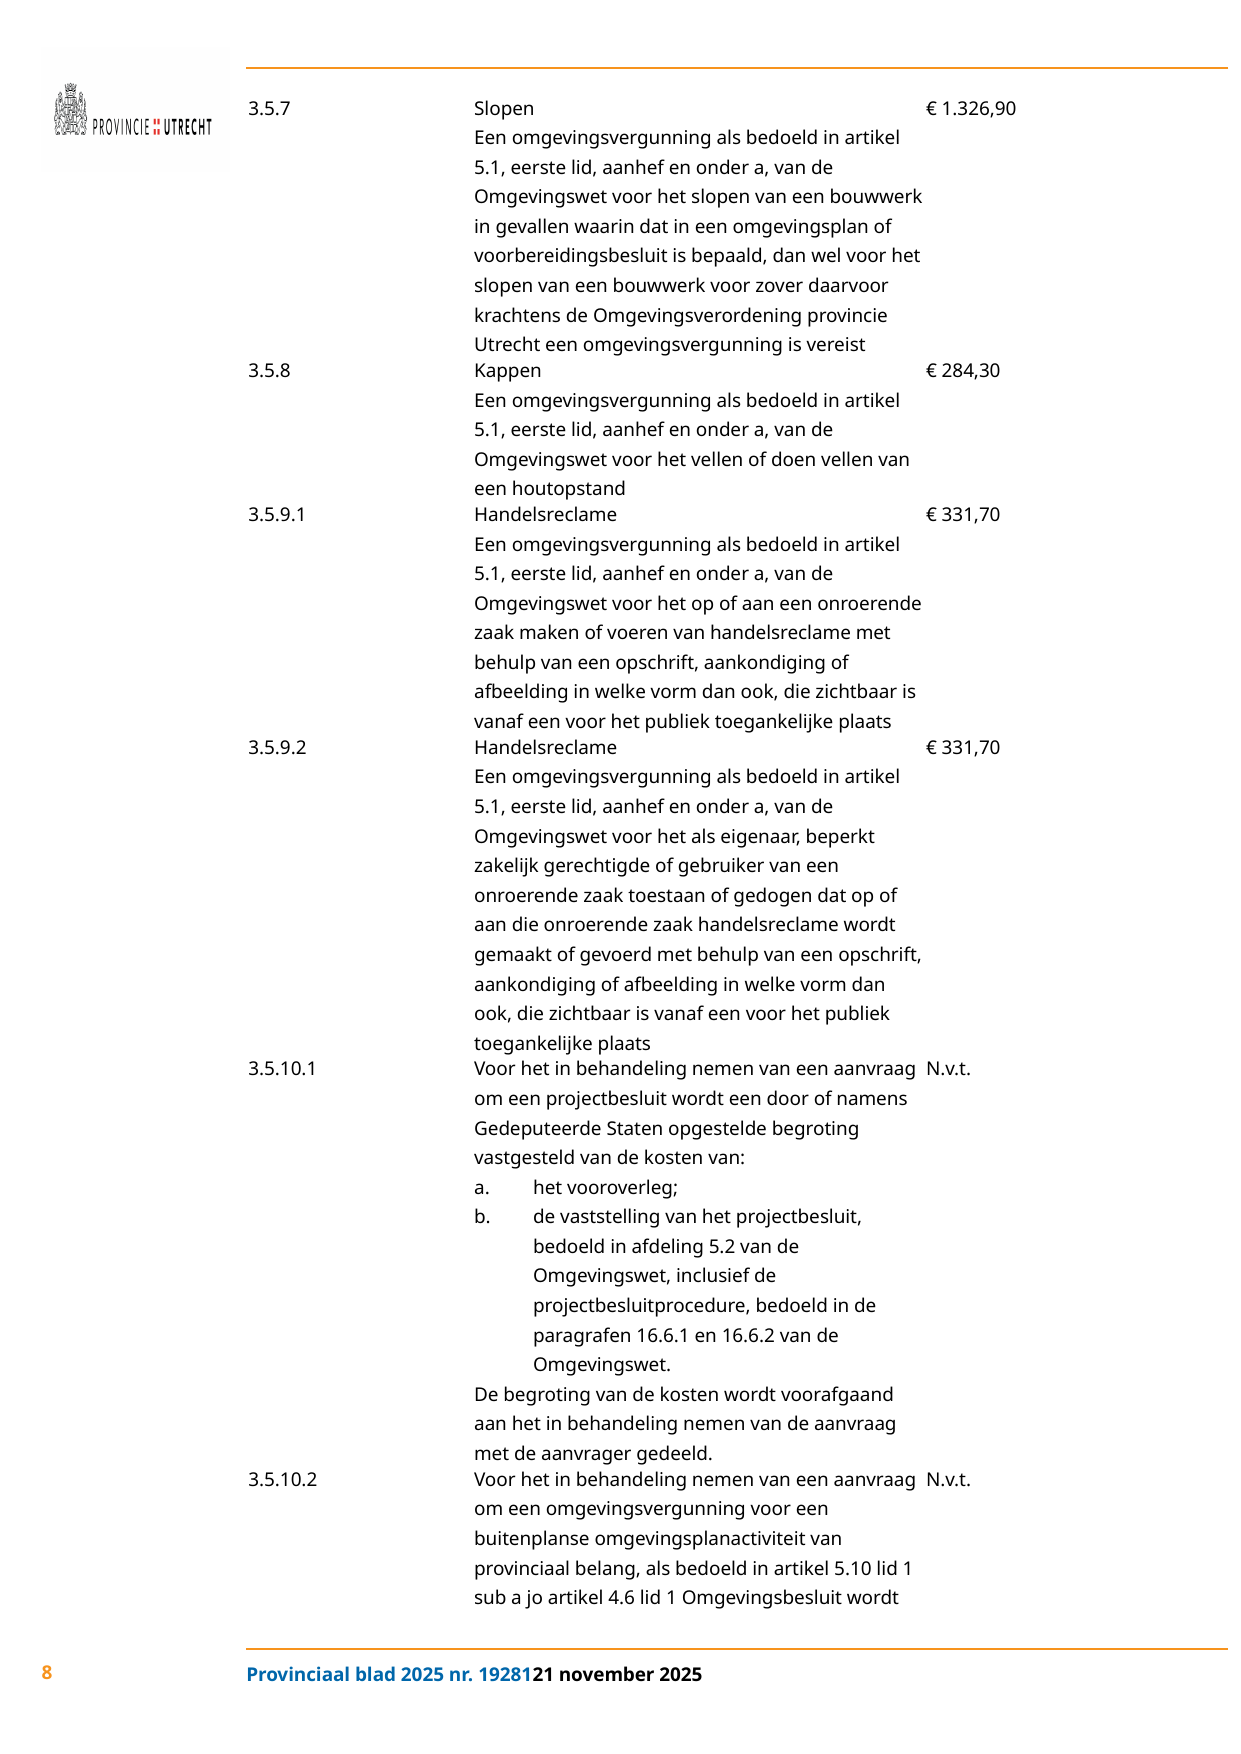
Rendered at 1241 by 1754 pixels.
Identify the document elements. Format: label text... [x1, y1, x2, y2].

table_cell Voor het in behandeling nemen van een aanvraag om een omgevingsvergunning voor een buitenplanse omgevingsplanactiviteit van provinciaal belang, als bedoeld in artikel 5.10 lid 1 sub a jo artikel 4.6 lid 1 Omgevingsbesluit wordt [474, 1466, 926, 1610]
table_cell 3.5.10.2 [248, 1466, 474, 1610]
table_cell 3.5.8 [248, 357, 474, 501]
table_cell 3.5.7 [248, 95, 474, 357]
table_cell Voor het in behandeling nemen van een aanvraag om een projectbesluit wordt een door of namens Gedeputeerde Staten opgestelde begroting vastgesteld van de kosten van: het vooroverleg; de vaststelling van het projectbesluit, bedoeld in afdeling 5.2 van de Omgevingswet, inclusief de projectbesluitprocedure, bedoeld in de paragrafen 16.6.1 en 16.6.2 van de Omgevingswet. De begroting van de kosten wordt voorafgaand aan het in behandeling nemen van de aanvraag met de aanvrager gedeeld. [474, 1056, 926, 1466]
table_cell Handelsreclame Een omgevingsvergunning als bedoeld in artikel 5.1, eerste lid, aanhef en onder a, van de Omgevingswet voor het als eigenaar, beperkt zakelijk gerechtigde of gebruiker van een onroerende zaak toestaan of gedogen dat op of aan die onroerende zaak handelsreclame wordt gemaakt of gevoerd met behulp van een opschrift, aankondiging of afbeelding in welke vorm dan ook, die zichtbaar is vanaf een voor het publiek toegankelijke plaats [474, 734, 926, 1056]
table_cell Kappen Een omgevingsvergunning als bedoeld in artikel 5.1, eerste lid, aanhef en onder a, van de Omgevingswet voor het vellen of doen vellen van een houtopstand [474, 357, 926, 501]
table_cell 3.5.9.2 [248, 734, 474, 1056]
table_cell Handelsreclame Een omgevingsvergunning als bedoeld in artikel 5.1, eerste lid, aanhef en onder a, van de Omgevingswet voor het op of aan een onroerende zaak maken of voeren van handelsreclame met behulp van een opschrift, aankondiging of afbeelding in welke vorm dan ook, die zichtbaar is vanaf een voor het publiek toegankelijke plaats [474, 501, 926, 734]
table_cell 3.5.9.1 [248, 501, 474, 734]
table_cell N.v.t. [926, 1056, 1152, 1466]
table_cell € 284,30 [926, 357, 1152, 501]
picture [41, 47, 231, 172]
table_cell Slopen Een omgevingsvergunning als bedoeld in artikel 5.1, eerste lid, aanhef en onder a, van de Omgevingswet voor het slopen van een bouwwerk in gevallen waarin dat in een omgevingsplan of voorbereidingsbesluit is bepaald, dan wel voor het slopen van een bouwwerk voor zover daarvoor krachtens de Omgevingsverordening provincie Utrecht een omgevingsvergunning is vereist [474, 95, 926, 357]
table_cell € 331,70 [926, 734, 1152, 1056]
table_cell € 1.326,90 [926, 95, 1152, 357]
table_cell 3.5.10.1 [248, 1056, 474, 1466]
table_cell N.v.t. [926, 1466, 1152, 1610]
table_cell € 331,70 [926, 501, 1152, 734]
